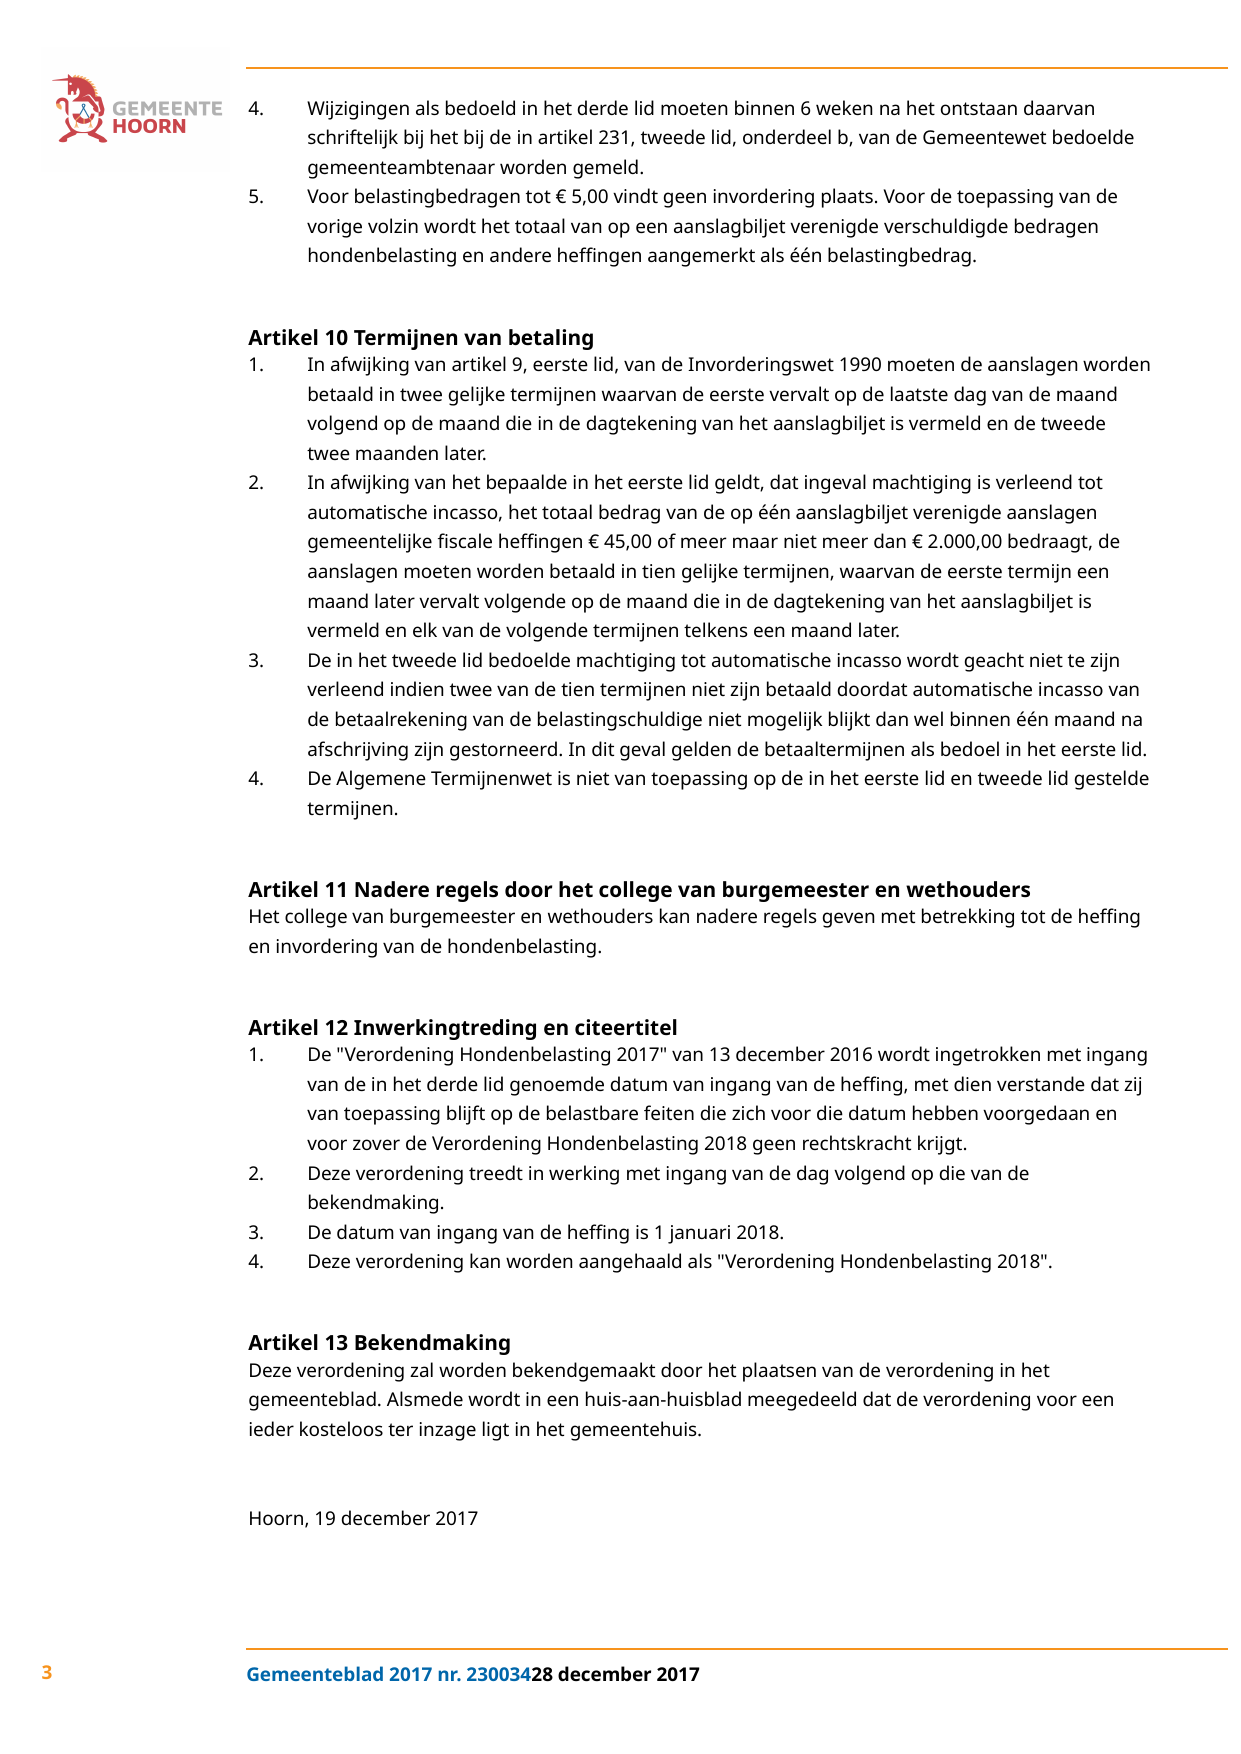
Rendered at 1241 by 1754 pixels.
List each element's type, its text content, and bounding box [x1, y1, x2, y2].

list Voor belastingbedragen tot € 5,00 vindt geen invordering plaats. Voor de toepassing van de vorige volzin wordt het totaal van op een aanslagbiljet verenigde verschuldigde bedragen hondenbelasting en andere heffingen aangemerkt als één belastingbedrag. [248, 183, 1152, 268]
list De Algemene Termijnenwet is niet van toepassing op de in het eerste lid en tweede lid gestelde termijnen. [248, 765, 1152, 821]
text Het college van burgemeester en wethouders kan nadere regels geven met betrekking tot de heffing en invordering van de hondenbelasting. [248, 903, 1152, 959]
list De in het tweede lid bedoelde machtiging tot automatische incasso wordt geacht niet te zijn verleend indien twee van de tien termijnen niet zijn betaald doordat automatische incasso van de betaalrekening van de belastingschuldige niet mogelijk blijkt dan wel binnen één maand na afschrijving zijn gestorneerd. In dit geval gelden de betaaltermijnen als bedoel in het eerste lid. [248, 647, 1152, 761]
list In afwijking van het bepaalde in het eerste lid geldt, dat ingeval machtiging is verleend tot automatische incasso, het totaal bedrag van de op één aanslagbiljet verenigde aanslagen gemeentelijke fiscale heffingen € 45,00 of meer maar niet meer dan € 2.000,00 bedraagt, de aanslagen moeten worden betaald in tien gelijke termijnen, waarvan de eerste termijn een maand later vervalt volgende op de maand die in de dagtekening van het aanslagbiljet is vermeld en elk van de volgende termijnen telkens een maand later. [248, 469, 1152, 643]
text Artikel 13 Bekendmaking [248, 1328, 1152, 1357]
list De "Verordening Hondenbelasting 2017" van 13 december 2016 wordt ingetrokken met ingang van de in het derde lid genoemde datum van ingang van de heffing, met dien verstande dat zij van toepassing blijft op de belastbare feiten die zich voor die datum hebben voorgedaan en voor zover de Verordening Hondenbelasting 2018 geen rechtskracht krijgt. [248, 1041, 1152, 1156]
list De datum van ingang van de heffing is 1 januari 2018. [248, 1219, 1152, 1244]
list Deze verordening kan worden aangehaald als "Verordening Hondenbelasting 2018". [248, 1248, 1152, 1274]
picture [41, 47, 231, 172]
text Deze verordening zal worden bekendgemaakt door het plaatsen van de verordening in het gemeenteblad. Alsmede wordt in een huis-aan-huisblad meegedeeld dat de verordening voor een ieder kosteloos ter inzage ligt in het gemeentehuis. [248, 1357, 1152, 1442]
text Artikel 10 Termijnen van betaling [248, 323, 1152, 351]
text Hoorn, 19 december 2017 [248, 1505, 1152, 1531]
list In afwijking van artikel 9, eerste lid, van de Invorderingswet 1990 moeten de aanslagen worden betaald in twee gelijke termijnen waarvan de eerste vervalt op de laatste dag van de maand volgend op de maand die in de dagtekening van het aanslagbiljet is vermeld en de tweede twee maanden later. [248, 351, 1152, 466]
list Deze verordening treedt in werking met ingang van de dag volgend op die van de bekendmaking. [248, 1160, 1152, 1215]
text Artikel 11 Nadere regels door het college van burgemeester en wethouders [248, 875, 1152, 903]
text Artikel 12 Inwerkingtreding en citeertitel [248, 1013, 1152, 1041]
list Wijzigingen als bedoeld in het derde lid moeten binnen 6 weken na het ontstaan daarvan schriftelijk bij het bij de in artikel 231, tweede lid, onderdeel b, van de Gemeentewet bedoelde gemeenteambtenaar worden gemeld. [248, 95, 1152, 180]
